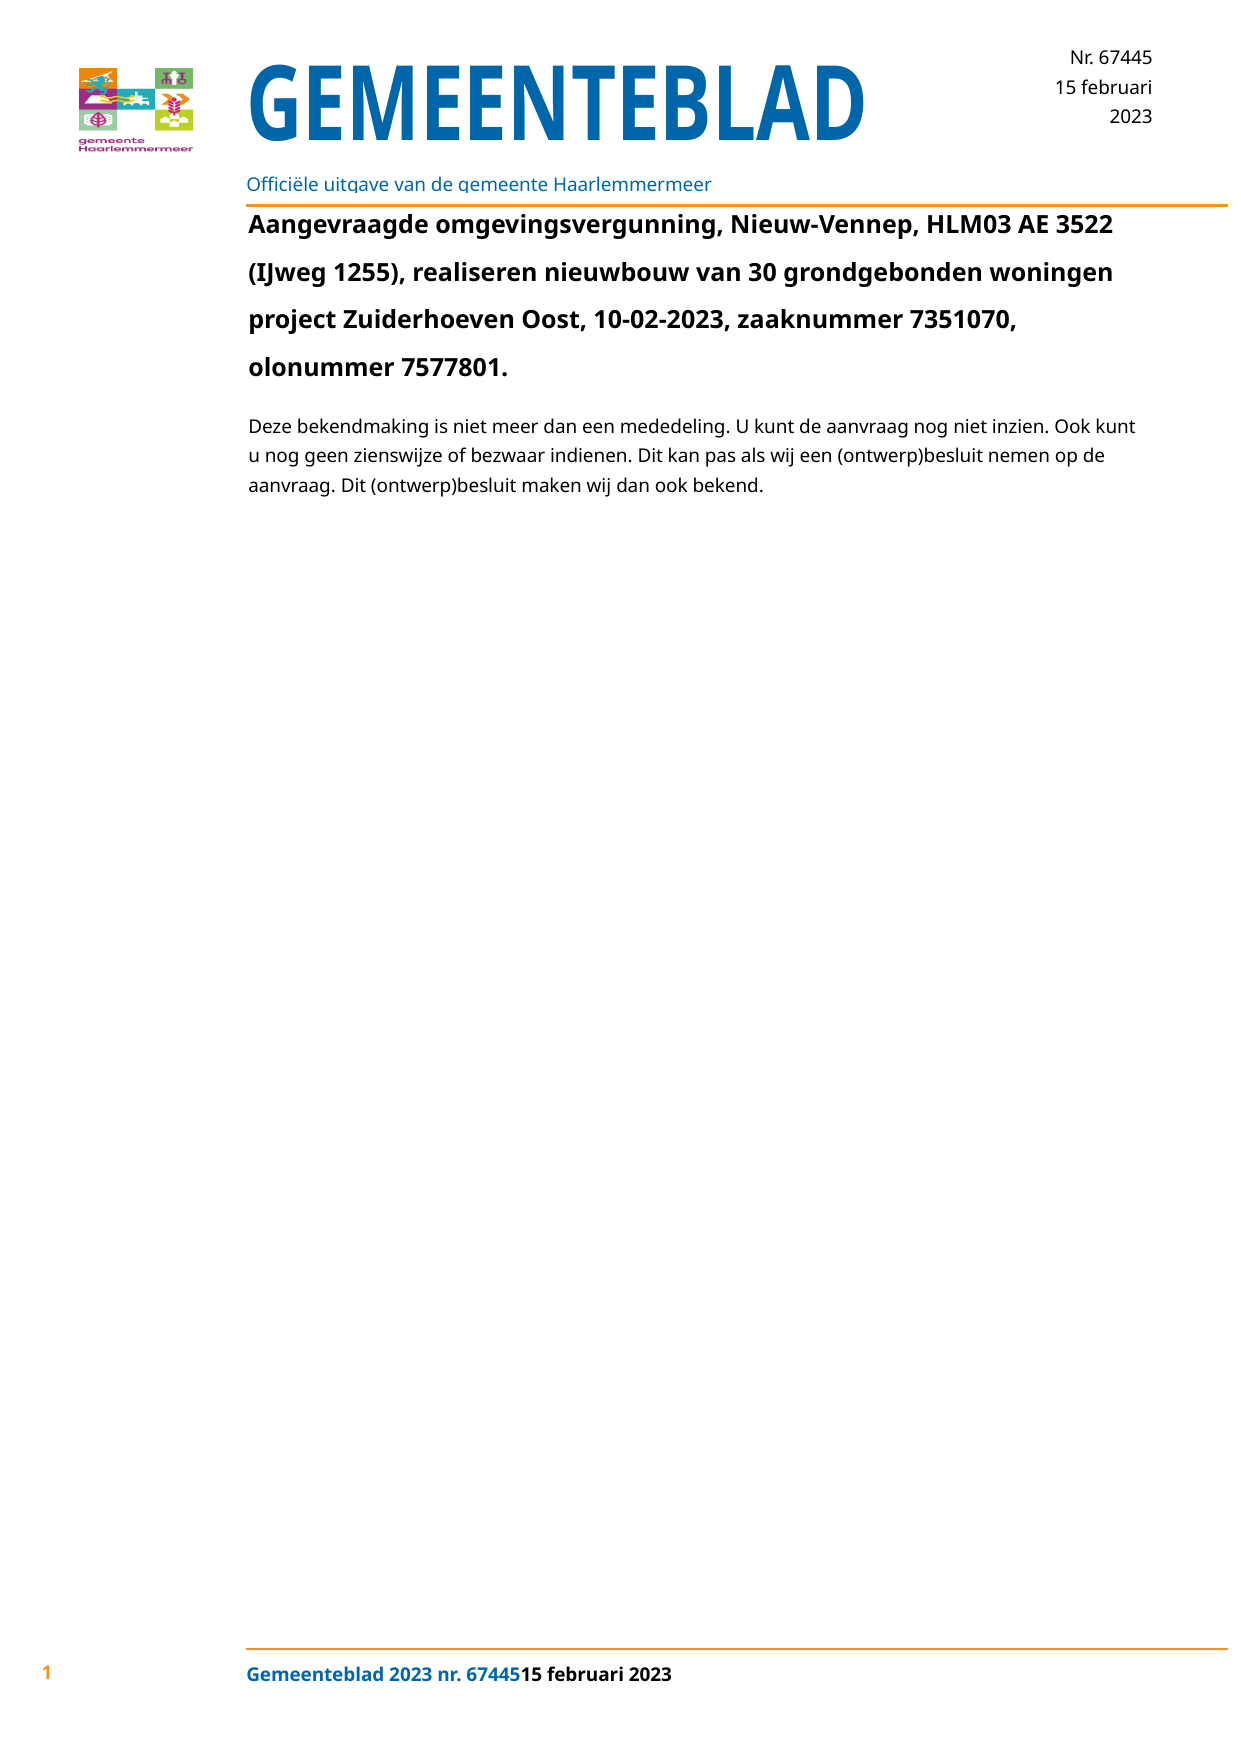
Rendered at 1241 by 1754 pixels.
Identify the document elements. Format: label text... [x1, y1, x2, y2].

text Deze bekendmaking is niet meer dan een mededeling. U kunt de aanvraag nog niet inzien. Ook kunt u nog geen zienswijze of bezwaar indienen. Dit kan pas als wij een (ontwerp)besluit nemen op de aanvraag. Dit (ontwerp)besluit maken wij dan ook bekend. [248, 413, 1152, 498]
text Aangevraagde omgevingsvergunning, Nieuw-Vennep, HLM03 AE 3522 (IJweg 1255), realiseren nieuwbouw van 30 grondgebonden woningen project Zuiderhoeven Oost, 10-02-2023, zaaknummer 7351070, olonummer 7577801. [248, 207, 1152, 384]
picture [41, 47, 231, 172]
